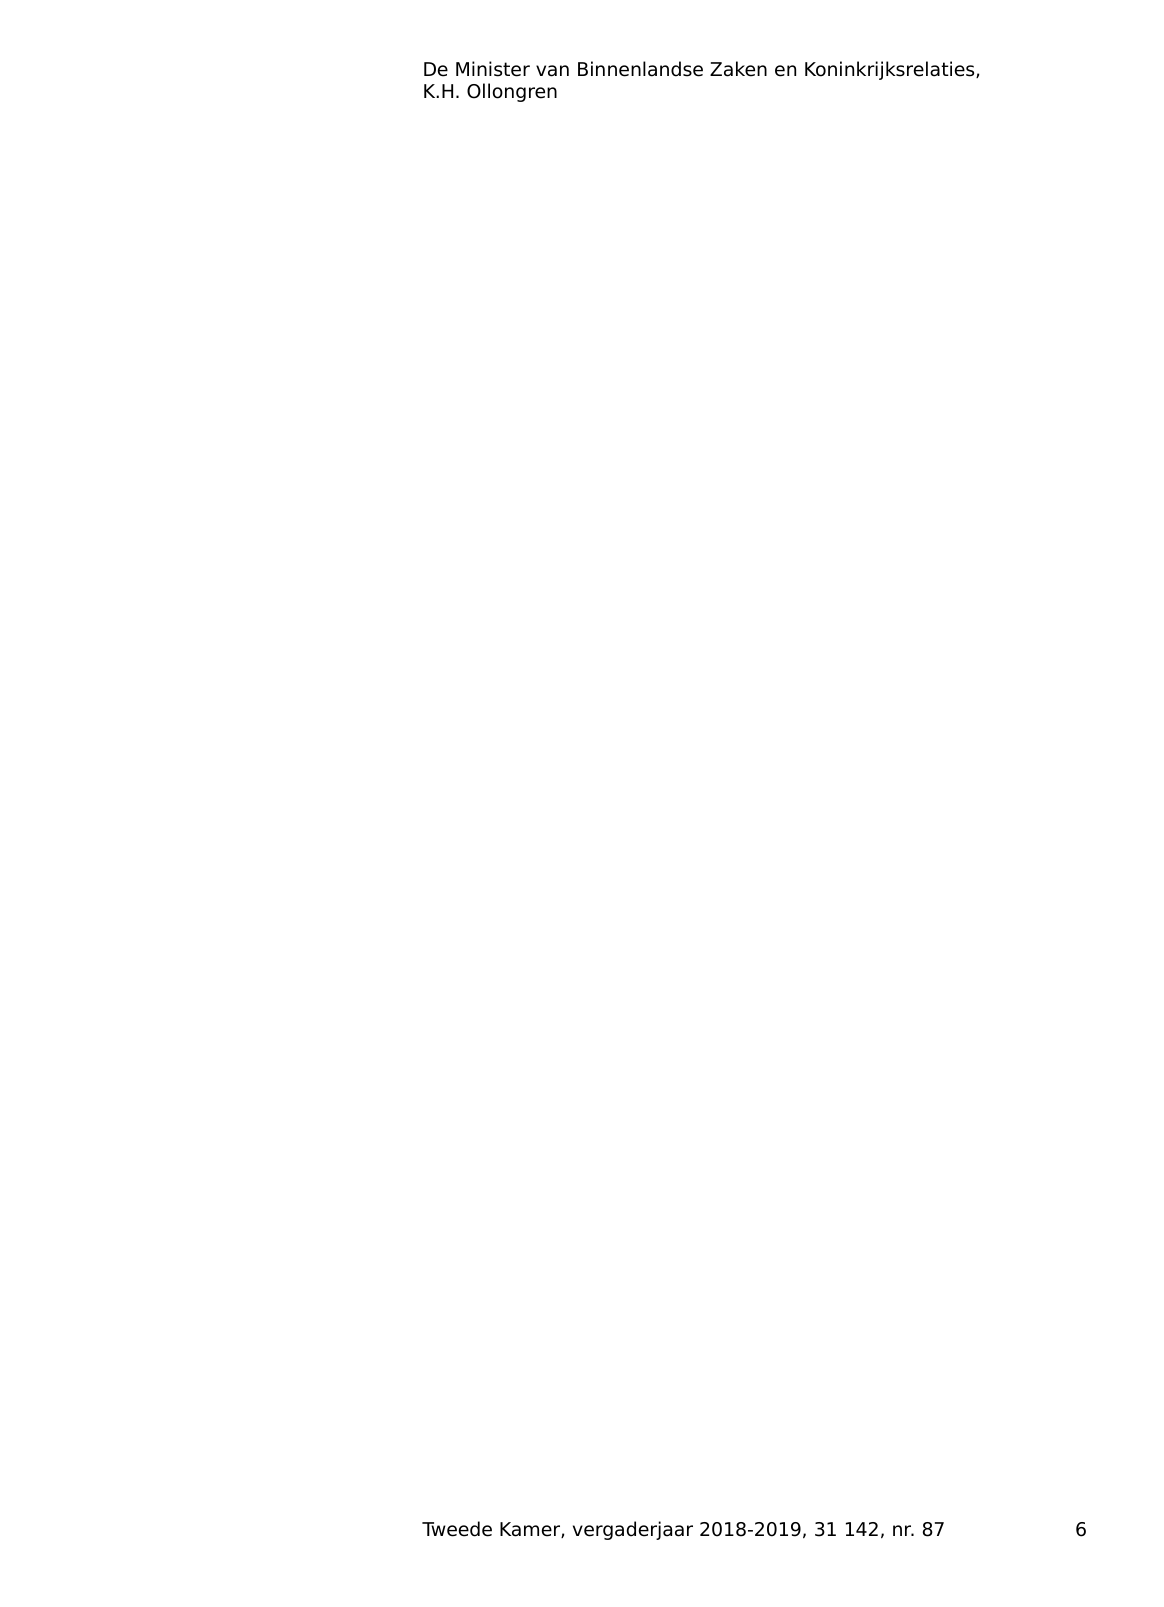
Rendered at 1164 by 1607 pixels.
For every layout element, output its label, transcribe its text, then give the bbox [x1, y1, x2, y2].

text De Minister van Binnenlandse Zaken en Koninkrijksrelaties, K.H. Ollongren [422, 59, 1087, 103]
